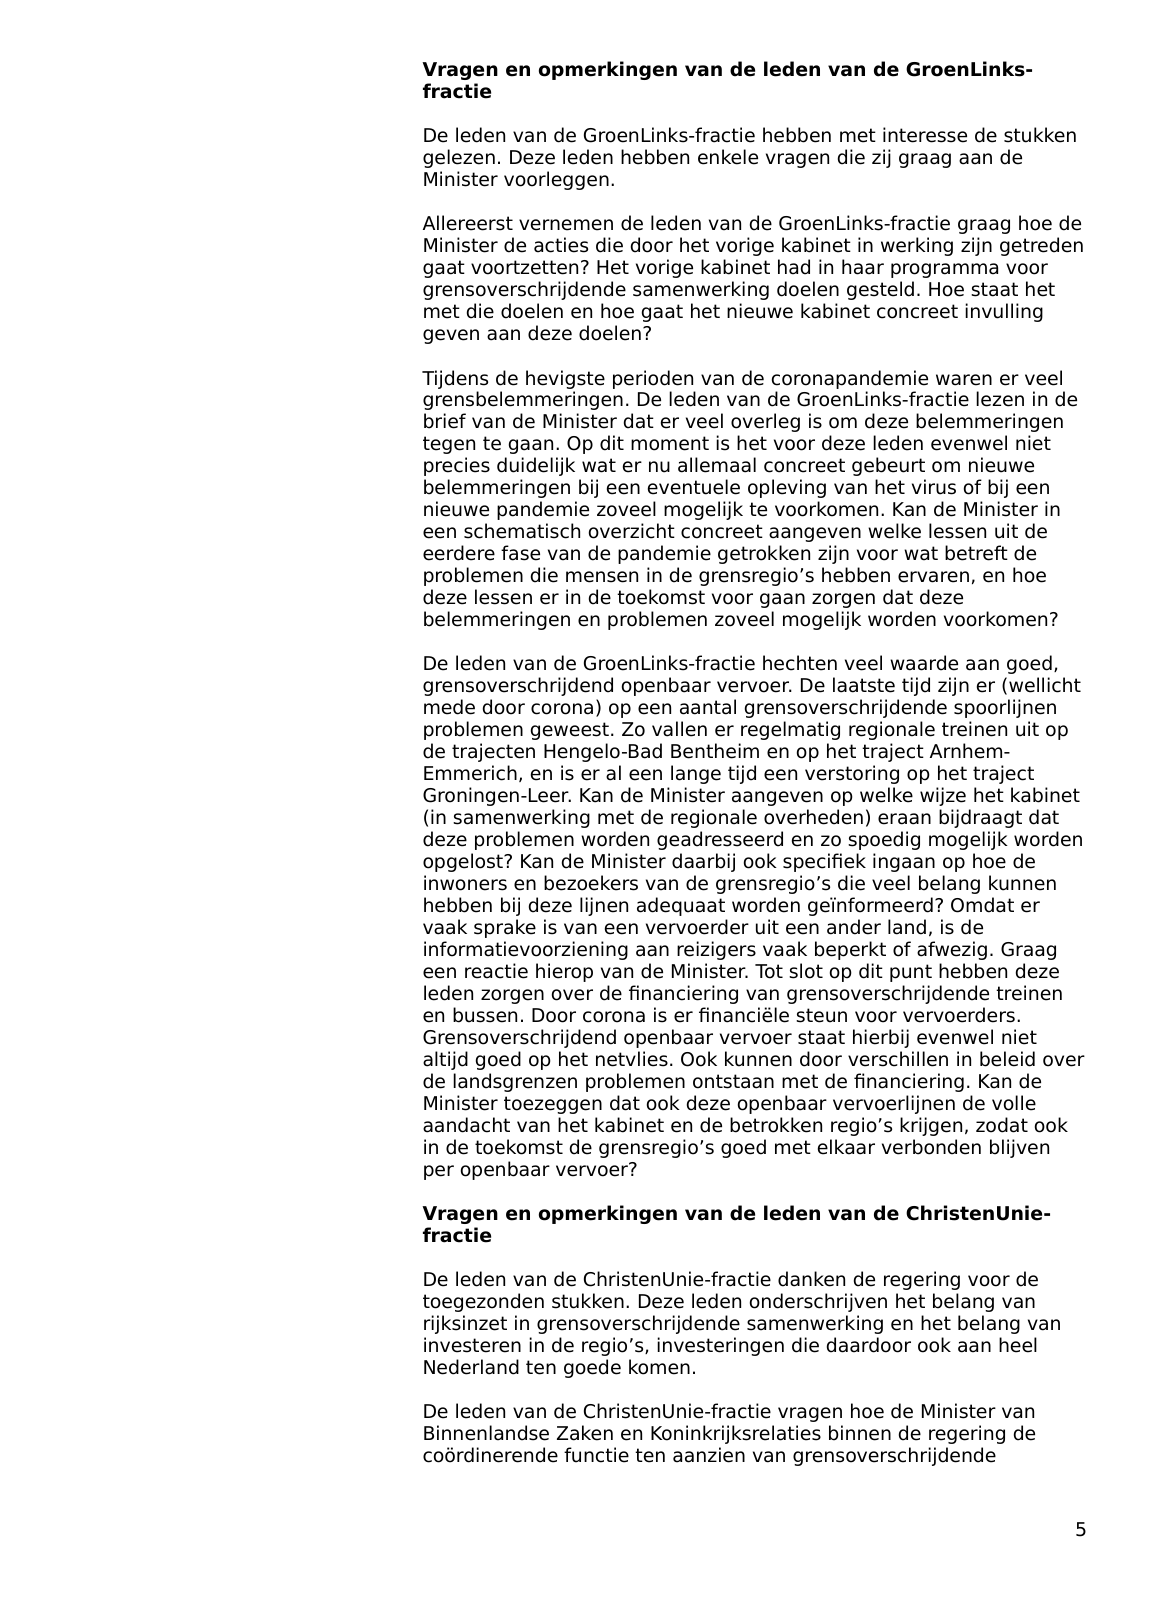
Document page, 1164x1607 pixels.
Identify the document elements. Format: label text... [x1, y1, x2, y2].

text Tijdens de hevigste perioden van de coronapandemie waren er veel grensbelemmeringen. De leden van de GroenLinks-fractie lezen in de brief van de Minister dat er veel overleg is om deze belemmeringen tegen te gaan. Op dit moment is het voor deze leden evenwel niet precies duidelijk wat er nu allemaal concreet gebeurt om nieuwe belemmeringen bij een eventuele opleving van het virus of bij een nieuwe pandemie zoveel mogelijk te voorkomen. Kan de Minister in een schematisch overzicht concreet aangeven welke lessen uit de eerdere fase van de pandemie getrokken zijn voor wat betreft de problemen die mensen in de grensregio’s hebben ervaren, en hoe deze lessen er in de toekomst voor gaan zorgen dat deze belemmeringen en problemen zoveel mogelijk worden voorkomen? [422, 367, 1087, 631]
text De leden van de GroenLinks-fractie hechten veel waarde aan goed, grensoverschrijdend openbaar vervoer. De laatste tijd zijn er (wellicht mede door corona) op een aantal grensoverschrijdende spoorlijnen problemen geweest. Zo vallen er regelmatig regionale treinen uit op de trajecten Hengelo-Bad Bentheim en op het traject Arnhem-Emmerich, en is er al een lange tijd een verstoring op het traject Groningen-Leer. Kan de Minister aangeven op welke wijze het kabinet (in samenwerking met de regionale overheden) eraan bijdraagt dat deze problemen worden geadresseerd en zo spoedig mogelijk worden opgelost? Kan de Minister daarbij ook specifiek ingaan op hoe de inwoners en bezoekers van de grensregio’s die veel belang kunnen hebben bij deze lijnen adequaat worden geïnformeerd? Omdat er vaak sprake is van een vervoerder uit een ander land, is de informatievoorziening aan reizigers vaak beperkt of afwezig. Graag een reactie hierop van de Minister. Tot slot op dit punt hebben deze leden zorgen over de financiering van grensoverschrijdende treinen en bussen. Door corona is er financiële steun voor vervoerders. Grensoverschrijdend openbaar vervoer staat hierbij evenwel niet altijd goed op het netvlies. Ook kunnen door verschillen in beleid over de landsgrenzen problemen ontstaan met de financiering. Kan de Minister toezeggen dat ook deze openbaar vervoerlijnen de volle aandacht van het kabinet en de betrokken regio’s krijgen, zodat ook in de toekomst de grensregio’s goed met elkaar verbonden blijven per openbaar vervoer? [422, 653, 1087, 1181]
subtitle Vragen en opmerkingen van de leden van de ChristenUnie-fractie [422, 1203, 1087, 1247]
text De leden van de GroenLinks-fractie hebben met interesse de stukken gelezen. Deze leden hebben enkele vragen die zij graag aan de Minister voorleggen. [422, 125, 1087, 191]
text Allereerst vernemen de leden van de GroenLinks-fractie graag hoe de Minister de acties die door het vorige kabinet in werking zijn getreden gaat voortzetten? Het vorige kabinet had in haar programma voor grensoverschrijdende samenwerking doelen gesteld. Hoe staat het met die doelen en hoe gaat het nieuwe kabinet concreet invulling geven aan deze doelen? [422, 213, 1087, 345]
text De leden van de ChristenUnie-fractie vragen hoe de Minister van Binnenlandse Zaken en Koninkrijksrelaties binnen de regering de coördinerende functie ten aanzien van grensoverschrijdende [422, 1401, 1087, 1467]
text De leden van de ChristenUnie-fractie danken de regering voor de toegezonden stukken. Deze leden onderschrijven het belang van rijksinzet in grensoverschrijdende samenwerking en het belang van investeren in de regio’s, investeringen die daardoor ook aan heel Nederland ten goede komen. [422, 1269, 1087, 1379]
subtitle Vragen en opmerkingen van de leden van de GroenLinks-fractie [422, 59, 1087, 103]
